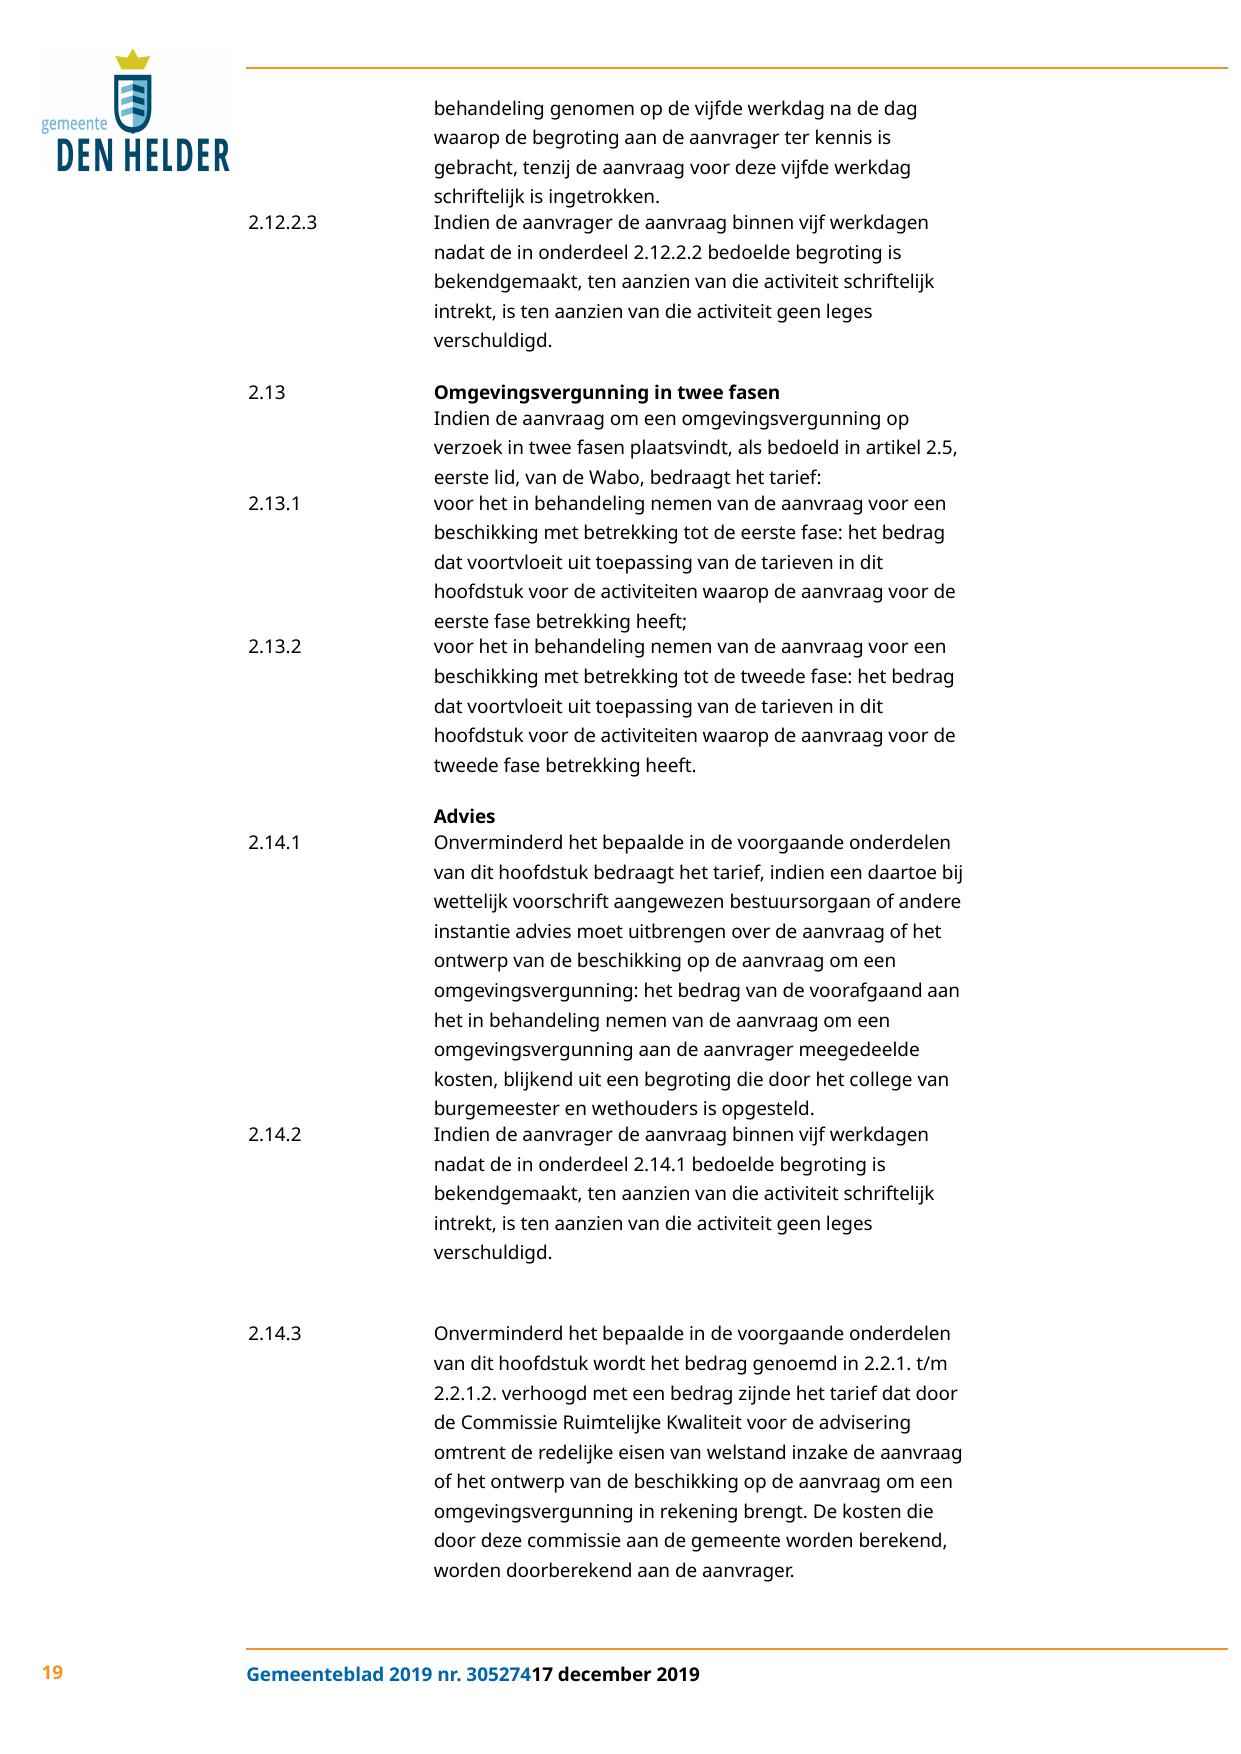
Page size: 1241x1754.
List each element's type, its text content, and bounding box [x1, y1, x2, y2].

table_cell Indien de aanvraag om een omgevingsvergunning op verzoek in twee fasen plaatsvindt, als bedoeld in artikel 2.5, eerste lid, van de Wabo, bedraagt het tarief: [434, 405, 966, 490]
table_cell 2.13.2 [248, 634, 433, 778]
picture [182, 144, 187, 165]
table_cell Omgevingsvergunning in twee fasen [434, 379, 966, 405]
table_cell [966, 379, 1152, 405]
table_cell [434, 778, 966, 803]
table_cell [966, 95, 1152, 209]
picture [130, 157, 135, 172]
table_cell Onverminderd het bepaalde in de voorgaande onderdelen van dit hoofdstuk wordt het bedrag genoemd in 2.2.1. t/m 2.2.1.2. verhoogd met een bedrag zijnde het tarief dat door de Commissie Ruimtelijke Kwaliteit voor de advisering omtrent de redelijke eisen van welstand inzake de aanvraag of het ontwerp van de beschikking op de aanvraag om een omgevingsvergunning in rekening brengt. De kosten die door deze commissie aan de gemeente worden berekend, worden doorberekend aan de aanvrager. [434, 1291, 966, 1583]
table_cell 2.12.2.3 [248, 209, 433, 353]
table_cell Indien de aanvrager de aanvraag binnen vijf werkdagen nadat de in onderdeel 2.12.2.2 bedoelde begroting is bekendgemaakt, ten aanzien van die activiteit schriftelijk intrekt, is ten aanzien van die activiteit geen leges verschuldigd. [434, 209, 966, 353]
table_cell Advies [434, 804, 966, 829]
table_cell 2.13.1 [248, 490, 433, 634]
table_cell 2.14.2 [248, 1121, 433, 1265]
table_cell [966, 209, 1152, 353]
table_cell behandeling genomen op de vijfde werkdag na de dag waarop de begroting aan de aanvrager ter kennis is gebracht, tenzij de aanvraag voor deze vijfde werkdag schriftelijk is ingetrokken. [434, 95, 966, 209]
table_cell [966, 634, 1152, 778]
table_cell [966, 353, 1152, 379]
table_cell [966, 829, 1152, 1121]
picture [41, 47, 231, 172]
table_cell voor het in behandeling nemen van de aanvraag voor een beschikking met betrekking tot de eerste fase: het bedrag dat voortvloeit uit toepassing van de tarieven in dit hoofdstuk voor de activiteiten waarop de aanvraag voor de eerste fase betrekking heeft; [434, 490, 966, 634]
table_cell 2.13 [248, 379, 433, 405]
table_cell [434, 1265, 966, 1291]
table_cell [248, 1265, 433, 1291]
table_cell [966, 1121, 1152, 1265]
table_cell [434, 353, 966, 379]
table_cell [966, 1291, 1152, 1583]
table_cell [966, 405, 1152, 490]
table_cell Indien de aanvrager de aanvraag binnen vijf werkdagen nadat de in onderdeel 2.14.1 bedoelde begroting is bekendgemaakt, ten aanzien van die activiteit schriftelijk intrekt, is ten aanzien van die activiteit geen leges verschuldigd. [434, 1121, 966, 1265]
table_cell [248, 804, 433, 829]
table_cell [248, 353, 433, 379]
picture [100, 154, 106, 172]
table_cell [966, 490, 1152, 634]
picture [63, 144, 68, 165]
table_cell [248, 405, 433, 490]
picture [220, 160, 224, 172]
table_cell 2.14.3 [248, 1291, 433, 1583]
table_cell [966, 778, 1152, 803]
table_cell [248, 95, 433, 209]
table_cell [248, 778, 433, 803]
table_cell [966, 1265, 1152, 1291]
table_cell 2.14.1 [248, 829, 433, 1121]
table_cell [966, 804, 1152, 829]
table_cell Onverminderd het bepaalde in de voorgaande onderdelen van dit hoofdstuk bedraagt het tarief, indien een daartoe bij wettelijk voorschrift aangewezen bestuursorgaan of andere instantie advies moet uitbrengen over de aanvraag of het ontwerp van de beschikking op de aanvraag om een omgevingsvergunning: het bedrag van de voorafgaand aan het in behandeling nemen van de aanvraag om een omgevingsvergunning aan de aanvrager meegedeelde kosten, blijkend uit een begroting die door het college van burgemeester en wethouders is opgesteld. [434, 829, 966, 1121]
table_cell voor het in behandeling nemen van de aanvraag voor een beschikking met betrekking tot de tweede fase: het bedrag dat voortvloeit uit toepassing van de tarieven in dit hoofdstuk voor de activiteiten waarop de aanvraag voor de tweede fase betrekking heeft. [434, 634, 966, 778]
